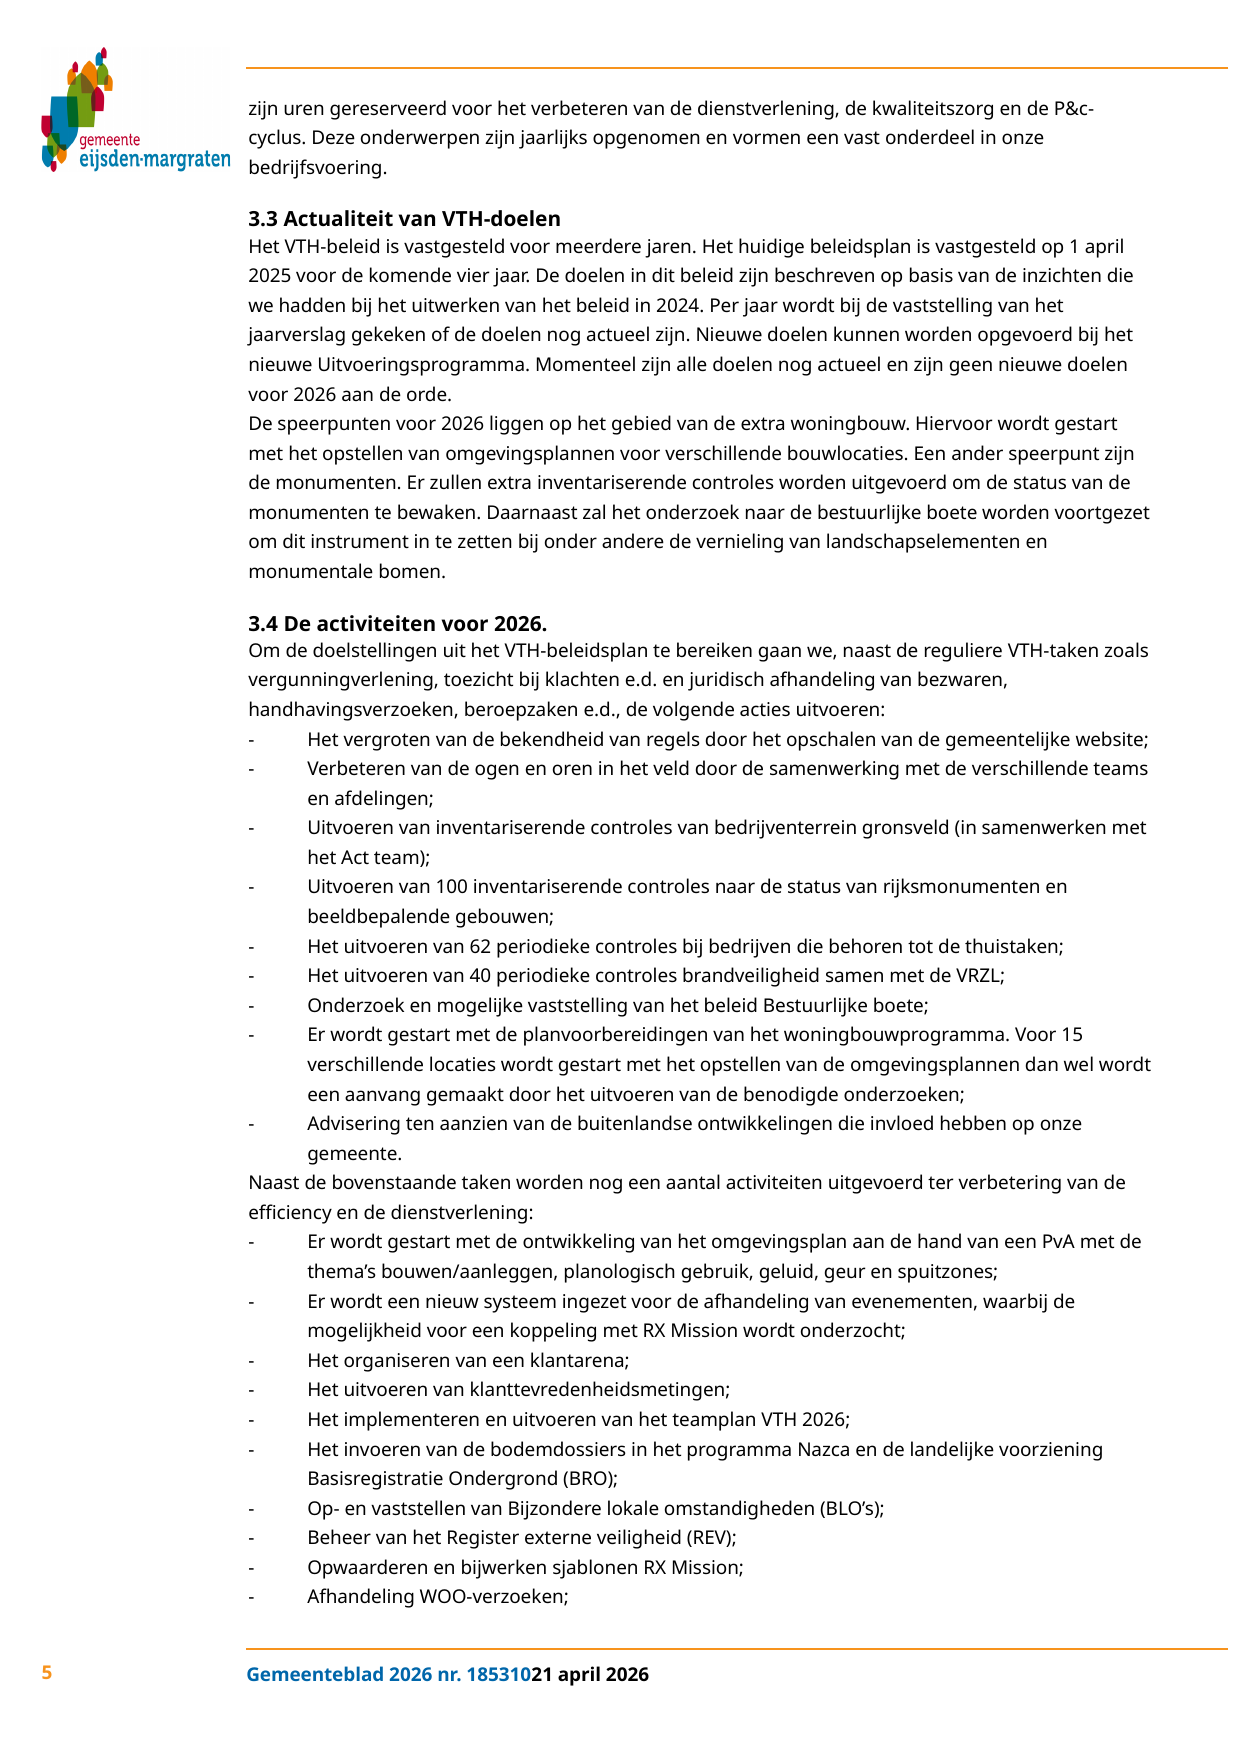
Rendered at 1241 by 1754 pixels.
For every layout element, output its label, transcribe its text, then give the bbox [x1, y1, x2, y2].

list Het uitvoeren van 62 periodieke controles bij bedrijven die behoren tot de thuistaken; [248, 933, 1152, 959]
list Advisering ten aanzien van de buitenlandse ontwikkelingen die invloed hebben op onze gemeente. [248, 1110, 1152, 1166]
text zijn uren gereserveerd voor het verbeteren van de dienstverlening, de kwaliteitszorg en de P&c-cyclus. Deze onderwerpen zijn jaarlijks opgenomen en vormen een vast onderdeel in onze bedrijfsvoering. [248, 95, 1152, 180]
list Het organiseren van een klantarena; [248, 1347, 1152, 1373]
list Verbeteren van de ogen en oren in het veld door de samenwerking met de verschillende teams en afdelingen; [248, 755, 1152, 811]
text Om de doelstellingen uit het VTH-beleidsplan te bereiken gaan we, naast de reguliere VTH-taken zoals vergunningverlening, toezicht bij klachten e.d. en juridisch afhandeling van bezwaren, handhavingsverzoeken, beroepzaken e.d., de volgende acties uitvoeren: [248, 637, 1152, 722]
list Er wordt gestart met de planvoorbereidingen van het woningbouwprogramma. Voor 15 verschillende locaties wordt gestart met het opstellen van de omgevingsplannen dan wel wordt een aanvang gemaakt door het uitvoeren van de benodigde onderzoeken; [248, 1022, 1152, 1107]
list Beheer van het Register externe veiligheid (REV); [248, 1524, 1152, 1550]
list Er wordt een nieuw systeem ingezet voor de afhandeling van evenementen, waarbij de mogelijkheid voor een koppeling met RX Mission wordt onderzocht; [248, 1288, 1152, 1343]
text De speerpunten voor 2026 liggen op het gebied van de extra woningbouw. Hiervoor wordt gestart met het opstellen van omgevingsplannen voor verschillende bouwlocaties. Een ander speerpunt zijn de monumenten. Er zullen extra inventariserende controles worden uitgevoerd om de status van de monumenten te bewaken. Daarnaast zal het onderzoek naar de bestuurlijke boete worden voortgezet om dit instrument in te zetten bij onder andere de vernieling van landschapselementen en monumentale bomen. [248, 410, 1152, 584]
list Opwaarderen en bijwerken sjablonen RX Mission; [248, 1554, 1152, 1580]
list Op- en vaststellen van Bijzondere lokale omstandigheden (BLO’s); [248, 1495, 1152, 1521]
list Het implementeren en uitvoeren van het teamplan VTH 2026; [248, 1406, 1152, 1432]
list Het vergroten van de bekendheid van regels door het opschalen van de gemeentelijke website; [248, 726, 1152, 752]
list Het uitvoeren van klanttevredenheidsmetingen; [248, 1377, 1152, 1402]
list Het invoeren van de bodemdossiers in het programma Nazca en de landelijke voorziening Basisregistratie Ondergrond (BRO); [248, 1436, 1152, 1491]
text Het VTH-beleid is vastgesteld voor meerdere jaren. Het huidige beleidsplan is vastgesteld op 1 april 2025 voor de komende vier jaar. De doelen in dit beleid zijn beschreven op basis van de inzichten die we hadden bij het uitwerken van het beleid in 2024. Per jaar wordt bij de vaststelling van het jaarverslag gekeken of de doelen nog actueel zijn. Nieuwe doelen kunnen worden opgevoerd bij het nieuwe Uitvoeringsprogramma. Momenteel zijn alle doelen nog actueel en zijn geen nieuwe doelen voor 2026 aan de orde. [248, 233, 1152, 406]
list Onderzoek en mogelijke vaststelling van het beleid Bestuurlijke boete; [248, 992, 1152, 1018]
text 3.3 Actualiteit van VTH-doelen [248, 204, 1152, 233]
list Er wordt gestart met de ontwikkeling van het omgevingsplan aan de hand van een PvA met de thema’s bouwen/aanleggen, planologisch gebruik, geluid, geur en spuitzones; [248, 1229, 1152, 1284]
list Het uitvoeren van 40 periodieke controles brandveiligheid samen met de VRZL; [248, 962, 1152, 988]
list Afhandeling WOO-verzoeken; [248, 1584, 1152, 1609]
text Naast de bovenstaande taken worden nog een aantal activiteiten uitgevoerd ter verbetering van de efficiency en de dienstverlening: [248, 1169, 1152, 1225]
text 3.4 De activiteiten voor 2026. [248, 609, 1152, 637]
list Uitvoeren van inventariserende controles van bedrijventerrein gronsveld (in samenwerken met het Act team); [248, 814, 1152, 870]
list Uitvoeren van 100 inventariserende controles naar de status van rijksmonumenten en beeldbepalende gebouwen; [248, 874, 1152, 929]
picture [41, 47, 231, 172]
